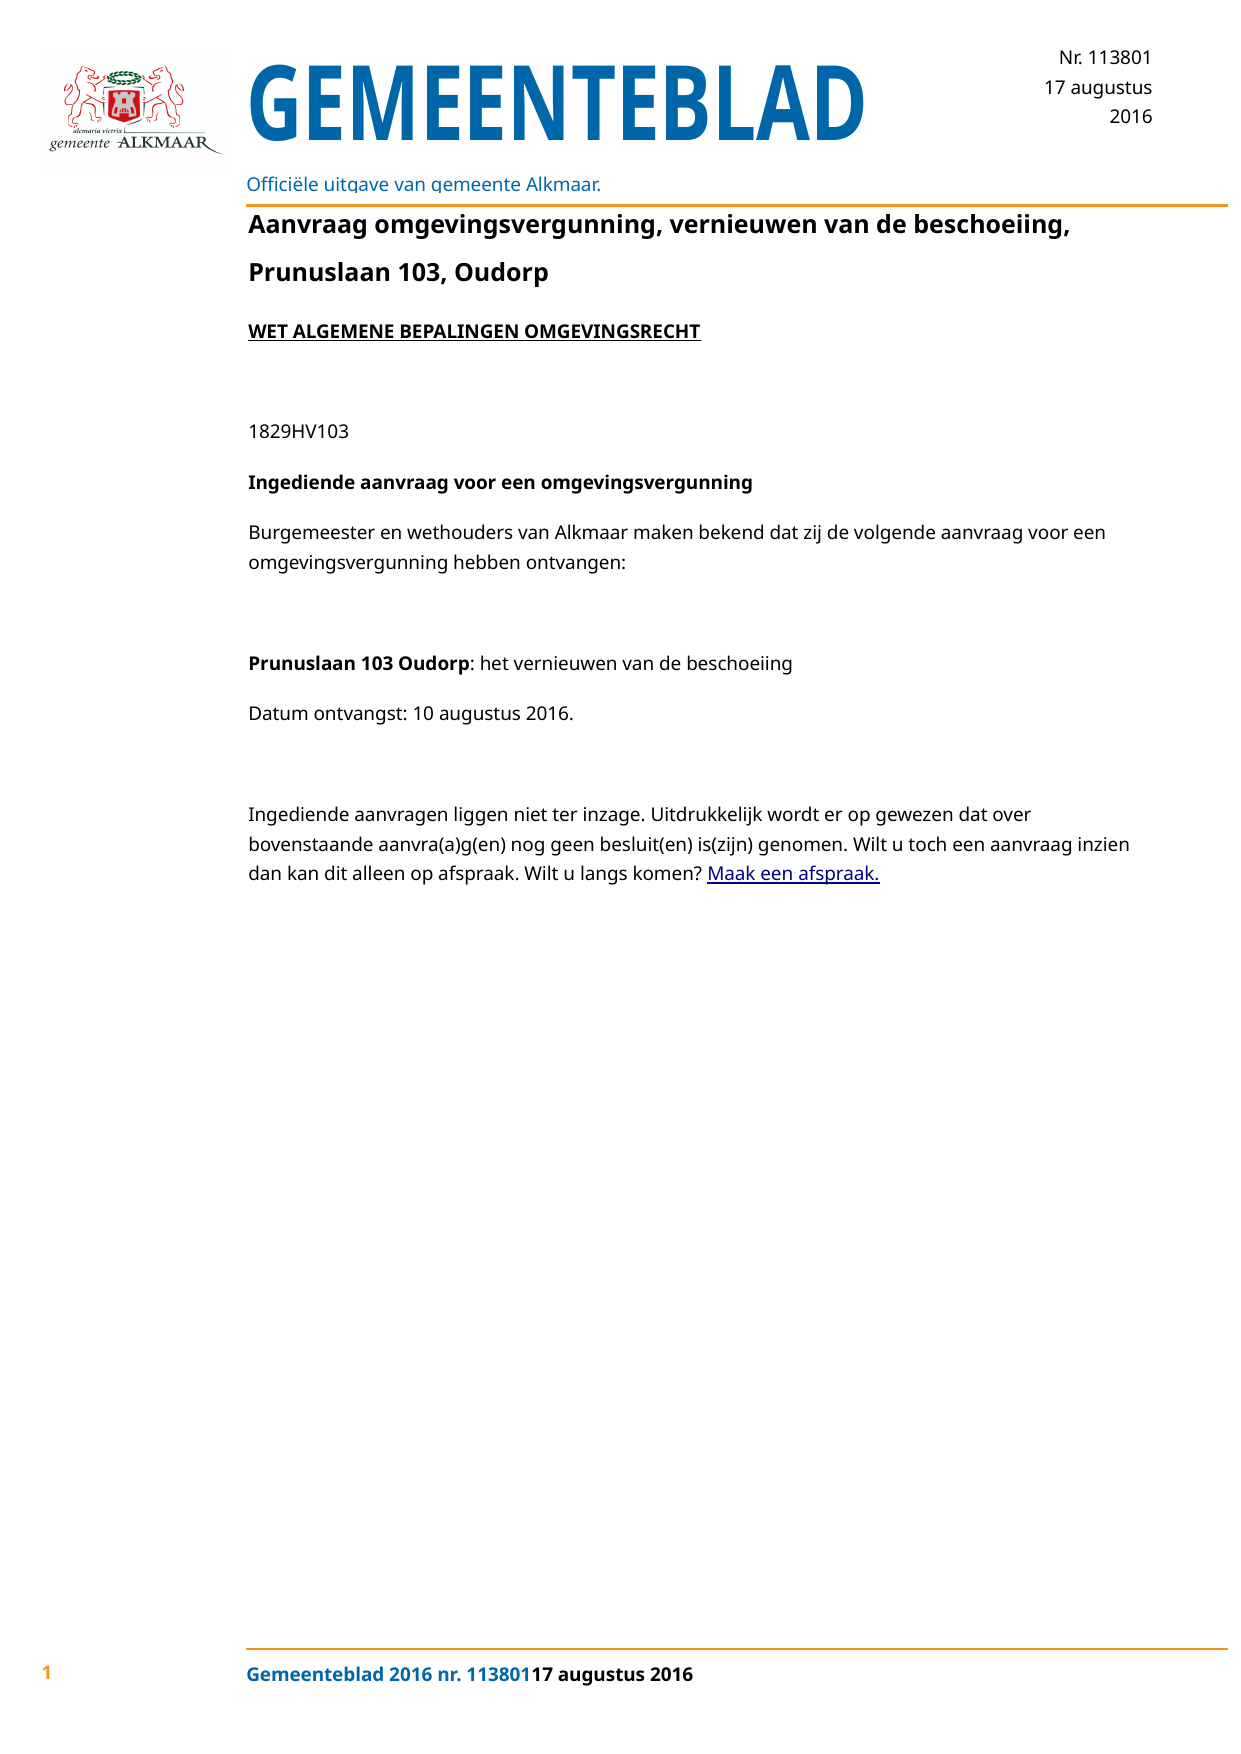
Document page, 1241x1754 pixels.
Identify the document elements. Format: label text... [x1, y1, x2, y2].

text WET ALGEMENE BEPALINGEN OMGEVINGSRECHT [248, 318, 1152, 344]
text Ingediende aanvraag voor een omgevingsvergunning [248, 469, 1152, 495]
picture [41, 47, 231, 172]
text Prunuslaan 103 Oudorp: het vernieuwen van de beschoeiing [248, 650, 1152, 676]
text 1829HV103 [248, 419, 1152, 444]
text Aanvraag omgevingsvergunning, vernieuwen van de beschoeiing, Prunuslaan 103, Oudorp [248, 207, 1152, 288]
text Ingediende aanvragen liggen niet ter inzage. Uitdrukkelijk wordt er op gewezen dat over bovenstaande aanvra(a)g(en) nog geen besluit(en) is(zijn) genomen. Wilt u toch een aanvraag inzien dan kan dit alleen op afspraak. Wilt u langs komen? Maak een afspraak. [248, 801, 1152, 886]
text Burgemeester en wethouders van Alkmaar maken bekend dat zij de volgende aanvraag voor een omgevingsvergunning hebben ontvangen: [248, 519, 1152, 575]
text Datum ontvangst: 10 augustus 2016. [248, 700, 1152, 726]
